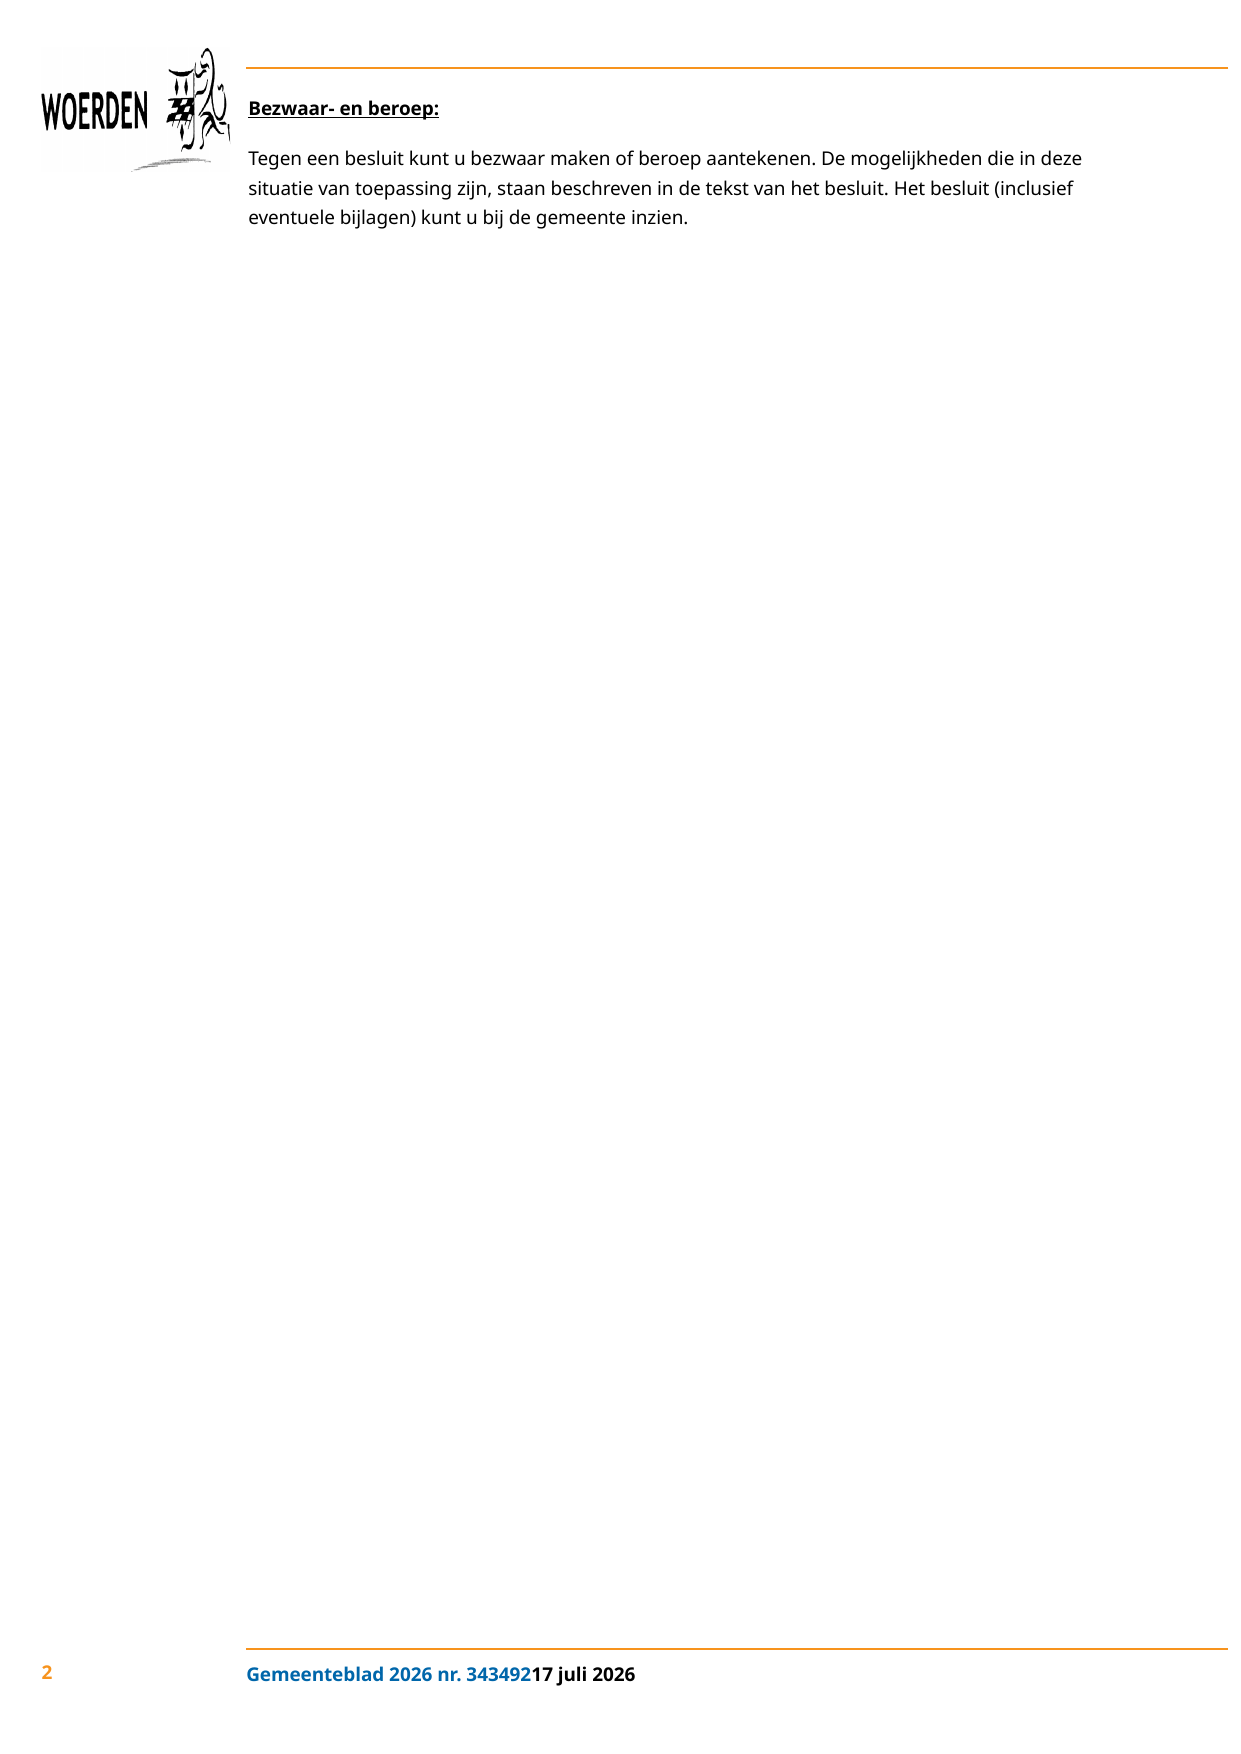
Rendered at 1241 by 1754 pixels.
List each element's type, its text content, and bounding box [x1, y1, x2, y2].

text Bezwaar- en beroep: [248, 95, 1152, 121]
picture [41, 47, 231, 172]
text Tegen een besluit kunt u bezwaar maken of beroep aantekenen. De mogelijkheden die in deze situatie van toepassing zijn, staan beschreven in de tekst van het besluit. Het besluit (inclusief eventuele bijlagen) kunt u bij de gemeente inzien. [248, 145, 1152, 230]
